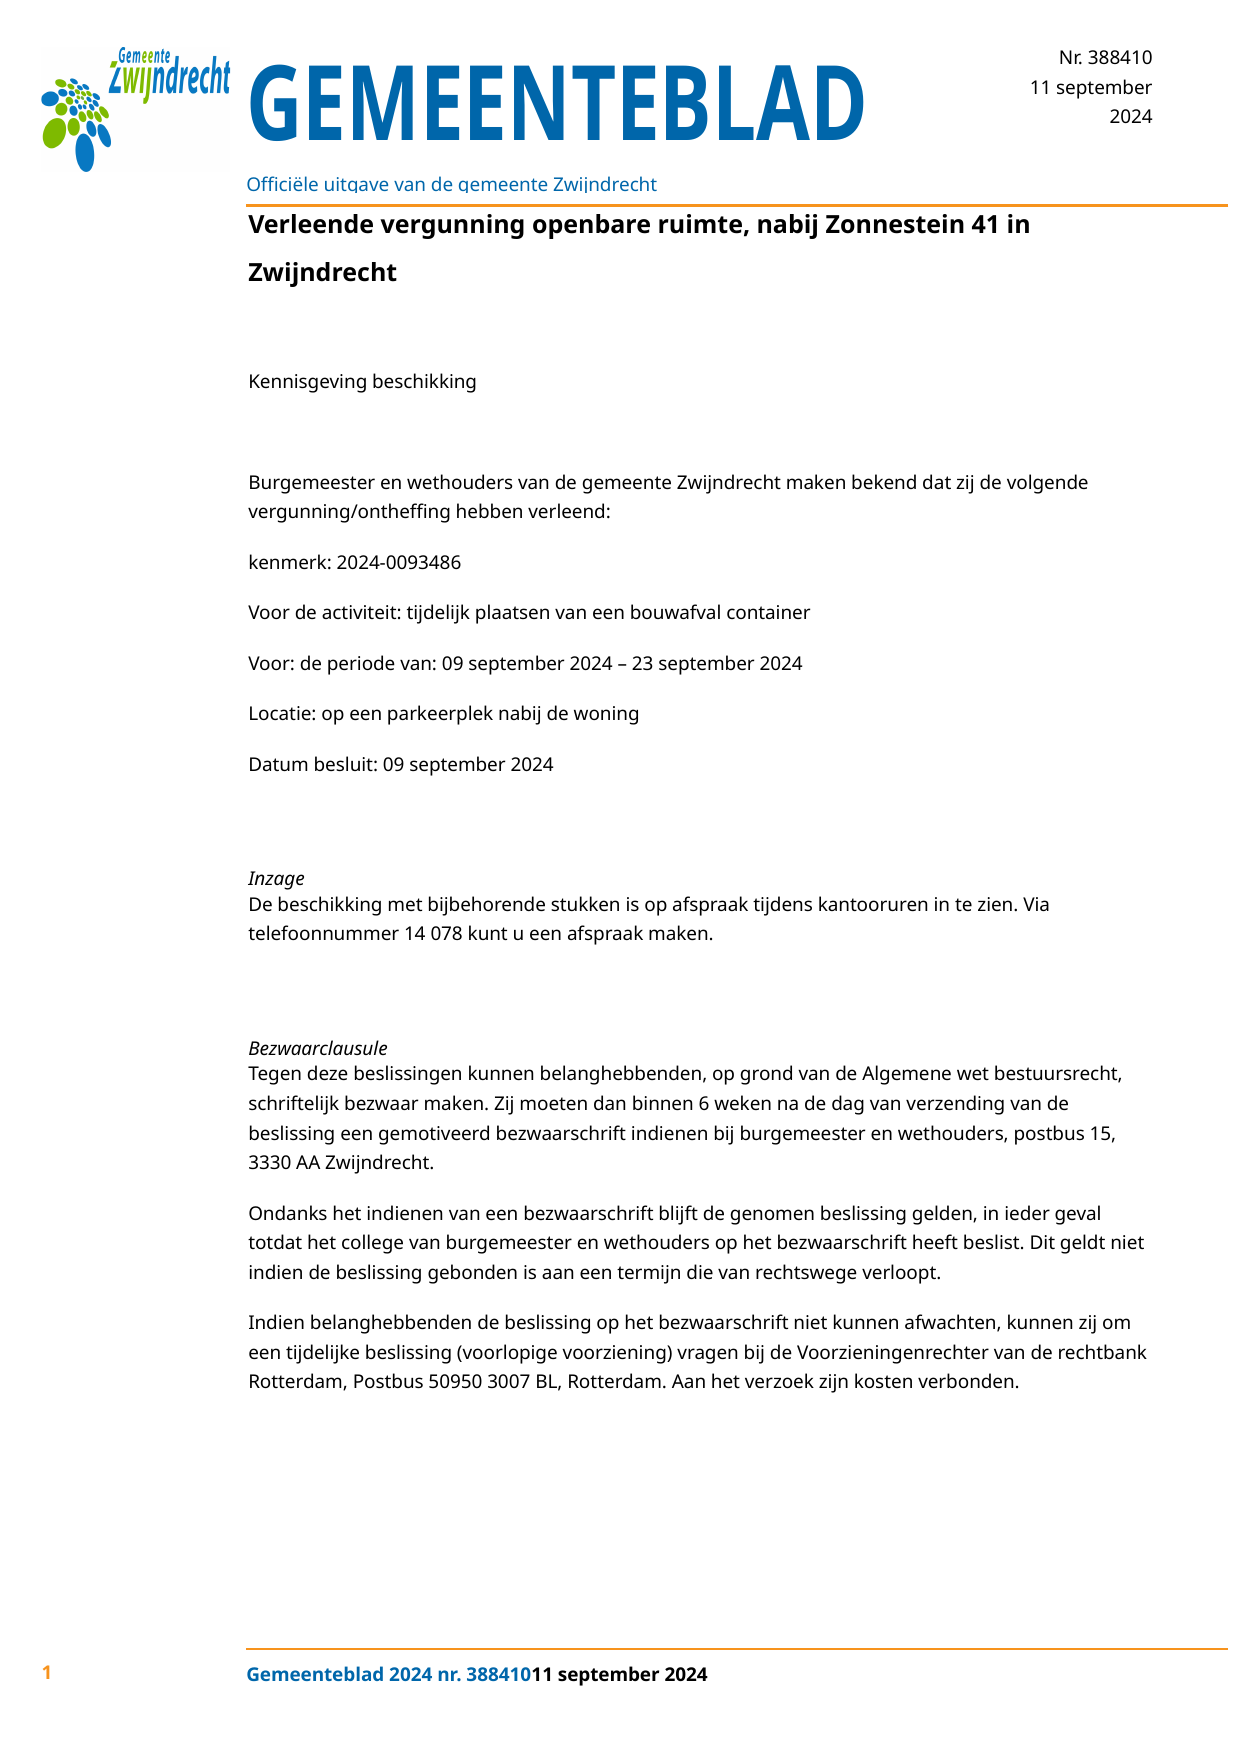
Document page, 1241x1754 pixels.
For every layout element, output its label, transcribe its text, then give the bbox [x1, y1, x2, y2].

picture [41, 47, 231, 172]
text Verleende vergunning openbare ruimte, nabij Zonnestein 41 in Zwijndrecht [248, 207, 1152, 288]
text Voor: de periode van: 09 september 2024 – 23 september 2024 [248, 650, 1152, 676]
text Inzage [248, 865, 1152, 891]
text Burgemeester en wethouders van de gemeente Zwijndrecht maken bekend dat zij de volgende vergunning/ontheffing hebben verleend: [248, 469, 1152, 524]
text Bezwaarclausule [248, 1035, 1152, 1061]
text Tegen deze beslissingen kunnen belanghebbenden, op grond van de Algemene wet bestuursrecht, schriftelijk bezwaar maken. Zij moeten dan binnen 6 weken na de dag van verzending van de beslissing een gemotiveerd bezwaarschrift indienen bij burgemeester en wethouders, postbus 15, 3330 AA Zwijndrecht. [248, 1061, 1152, 1175]
text Datum besluit: 09 september 2024 [248, 751, 1152, 777]
text Indien belanghebbenden de beslissing op het bezwaarschrift niet kunnen afwachten, kunnen zij om een tijdelijke beslissing (voorlopige voorziening) vragen bij de Voorzieningenrechter van de rechtbank Rotterdam, Postbus 50950 3007 BL, Rotterdam. Aan het verzoek zijn kosten verbonden. [248, 1309, 1152, 1394]
text Voor de activiteit: tijdelijk plaatsen van een bouwafval container [248, 599, 1152, 625]
text De beschikking met bijbehorende stukken is op afspraak tijdens kantooruren in te zien. Via telefoonnummer 14 078 kunt u een afspraak maken. [248, 891, 1152, 946]
text Kennisgeving beschikking [248, 368, 1152, 394]
text kenmerk: 2024-0093486 [248, 549, 1152, 575]
text Ondanks het indienen van een bezwaarschrift blijft de genomen beslissing gelden, in ieder geval totdat het college van burgemeester en wethouders op het bezwaarschrift heeft beslist. Dit geldt niet indien de beslissing gebonden is aan een termijn die van rechtswege verloopt. [248, 1200, 1152, 1285]
text Locatie: op een parkeerplek nabij de woning [248, 700, 1152, 726]
